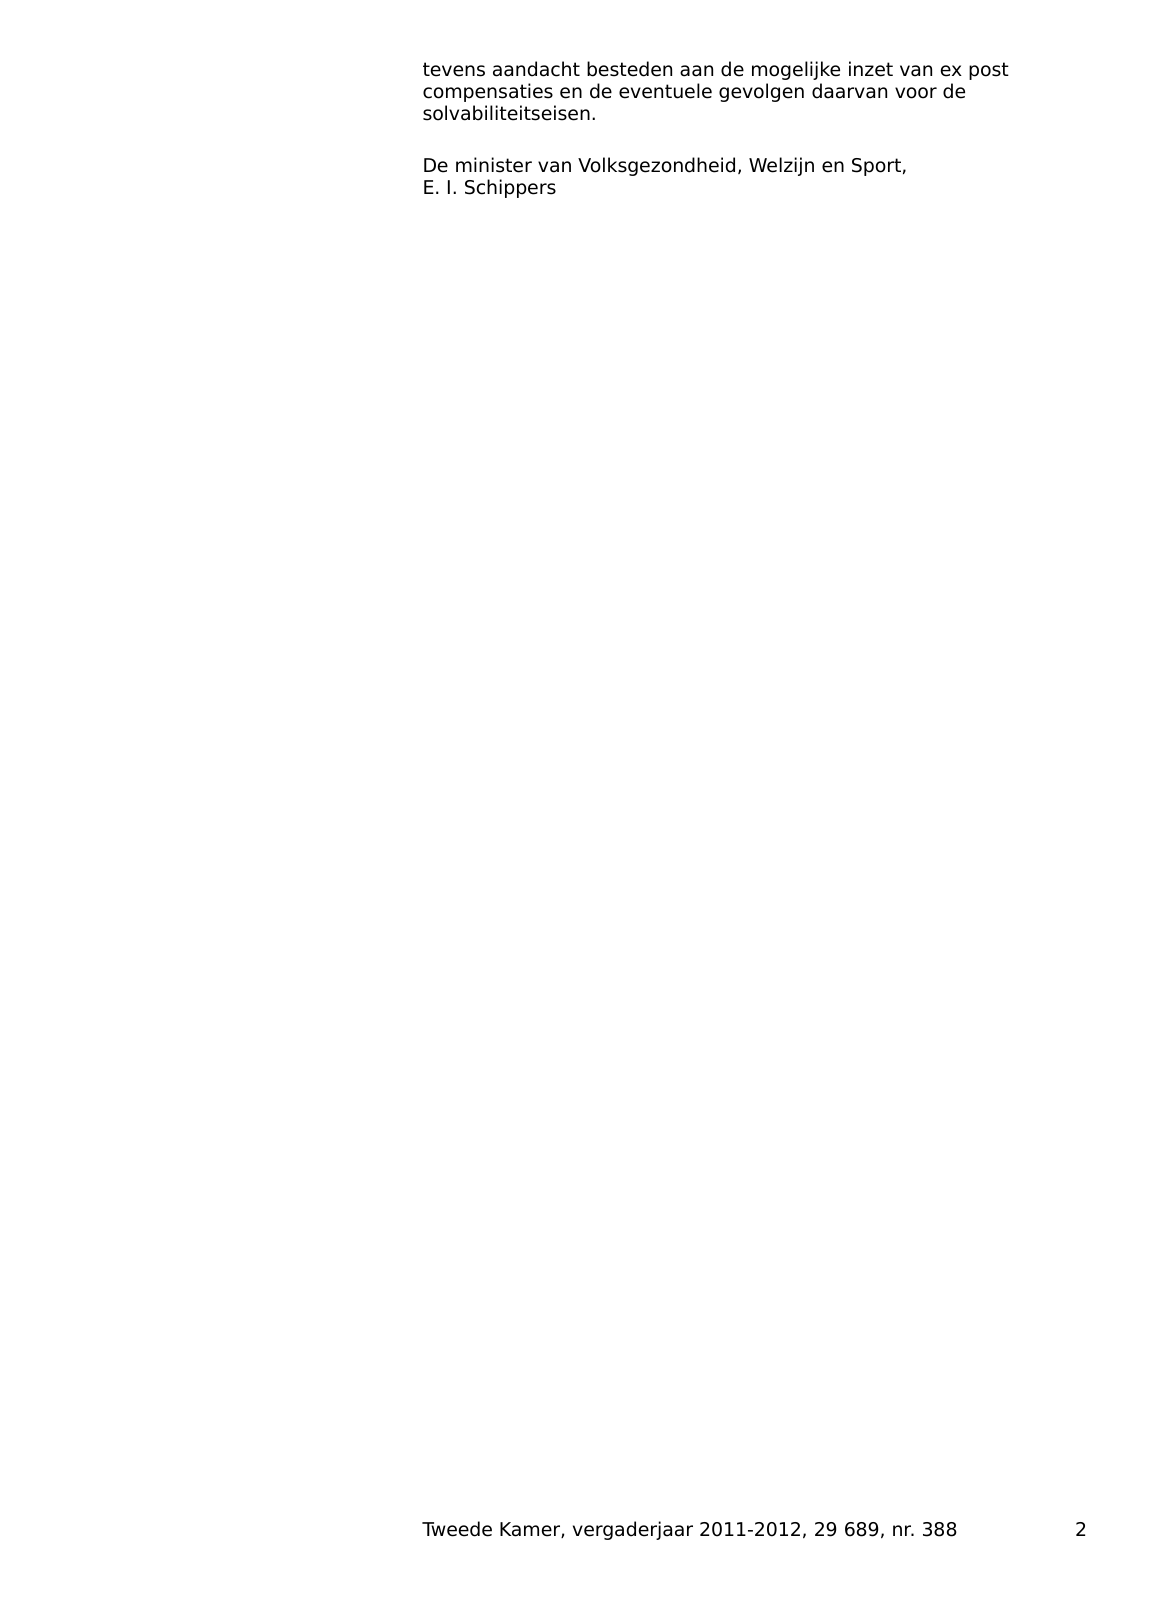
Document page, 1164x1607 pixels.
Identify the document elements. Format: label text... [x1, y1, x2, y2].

text De minister van Volksgezondheid, Welzijn en Sport, E. I. Schippers [422, 155, 1087, 199]
text tevens aandacht besteden aan de mogelijke inzet van ex post compensaties en de eventuele gevolgen daarvan voor de solvabiliteitseisen. [422, 59, 1087, 125]
